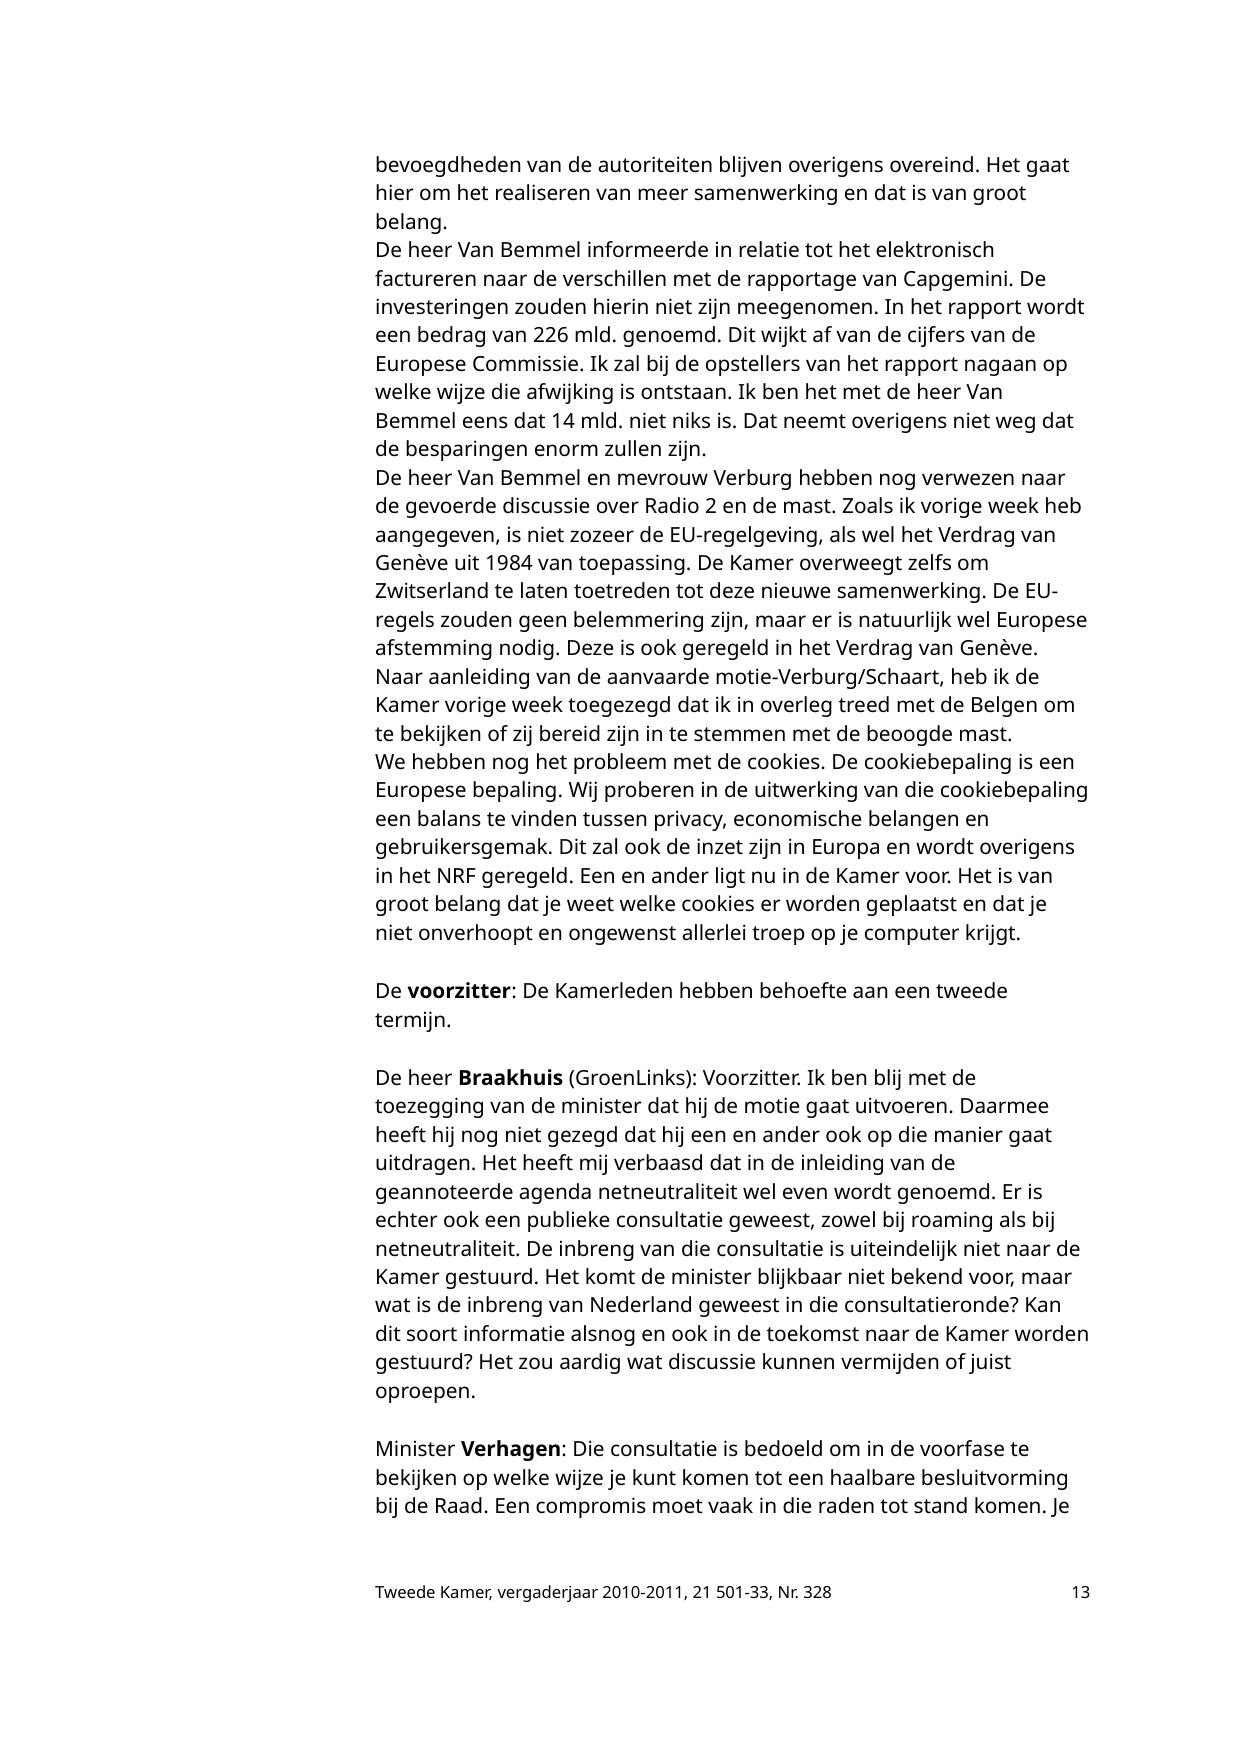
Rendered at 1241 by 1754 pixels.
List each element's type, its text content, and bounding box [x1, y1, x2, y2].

text De heer Van Bemmel en mevrouw Verburg hebben nog verwezen naar de gevoerde discussie over Radio 2 en de mast. Zoals ik vorige week heb aangegeven, is niet zozeer de EU-regelgeving, als wel het Verdrag van Genève uit 1984 van toepassing. De Kamer overweegt zelfs om Zwitserland te laten toetreden tot deze nieuwe samenwerking. De EU-regels zouden geen belemmering zijn, maar er is natuurlijk wel Europese afstemming nodig. Deze is ook geregeld in het Verdrag van Genève. Naar aanleiding van de aanvaarde motie-Verburg/Schaart, heb ik de Kamer vorige week toegezegd dat ik in overleg treed met de Belgen om te bekijken of zij bereid zijn in te stemmen met de beoogde mast. [375, 463, 1090, 747]
text De heer Van Bemmel informeerde in relatie tot het elektronisch factureren naar de verschillen met de rapportage van Capgemini. De investeringen zouden hierin niet zijn meegenomen. In het rapport wordt een bedrag van 226 mld. genoemd. Dit wijkt af van de cijfers van de Europese Commissie. Ik zal bij de opstellers van het rapport nagaan op welke wijze die afwijking is ontstaan. Ik ben het met de heer Van Bemmel eens dat 14 mld. niet niks is. Dat neemt overigens niet weg dat de besparingen enorm zullen zijn. [375, 235, 1090, 463]
text De voorzitter: De Kamerleden hebben behoefte aan een tweede termijn. [375, 976, 1090, 1033]
text bevoegdheden van de autoriteiten blijven overigens overeind. Het gaat hier om het realiseren van meer samenwerking en dat is van groot belang. [375, 150, 1090, 235]
text Minister Verhagen: Die consultatie is bedoeld om in de voorfase te bekijken op welke wijze je kunt komen tot een haalbare besluitvorming bij de Raad. Een compromis moet vaak in die raden tot stand komen. Je [375, 1434, 1090, 1520]
text De heer Braakhuis (GroenLinks): Voorzitter. Ik ben blij met de toezegging van de minister dat hij de motie gaat uitvoeren. Daarmee heeft hij nog niet gezegd dat hij een en ander ook op die manier gaat uitdragen. Het heeft mij verbaasd dat in de inleiding van de geannoteerde agenda netneutraliteit wel even wordt genoemd. Er is echter ook een publieke consultatie geweest, zowel bij roaming als bij netneutraliteit. De inbreng van die consultatie is uiteindelijk niet naar de Kamer gestuurd. Het komt de minister blijkbaar niet bekend voor, maar wat is de inbreng van Nederland geweest in die consultatieronde? Kan dit soort informatie alsnog en ook in de toekomst naar de Kamer worden gestuurd? Het zou aardig wat discussie kunnen vermijden of juist oproepen. [375, 1063, 1090, 1404]
text We hebben nog het probleem met de cookies. De cookiebepaling is een Europese bepaling. Wij proberen in de uitwerking van die cookiebepaling een balans te vinden tussen privacy, economische belangen en gebruikersgemak. Dit zal ook de inzet zijn in Europa en wordt overigens in het NRF geregeld. Een en ander ligt nu in de Kamer voor. Het is van groot belang dat je weet welke cookies er worden geplaatst en dat je niet onverhoopt en ongewenst allerlei troep op je computer krijgt. [375, 747, 1090, 946]
